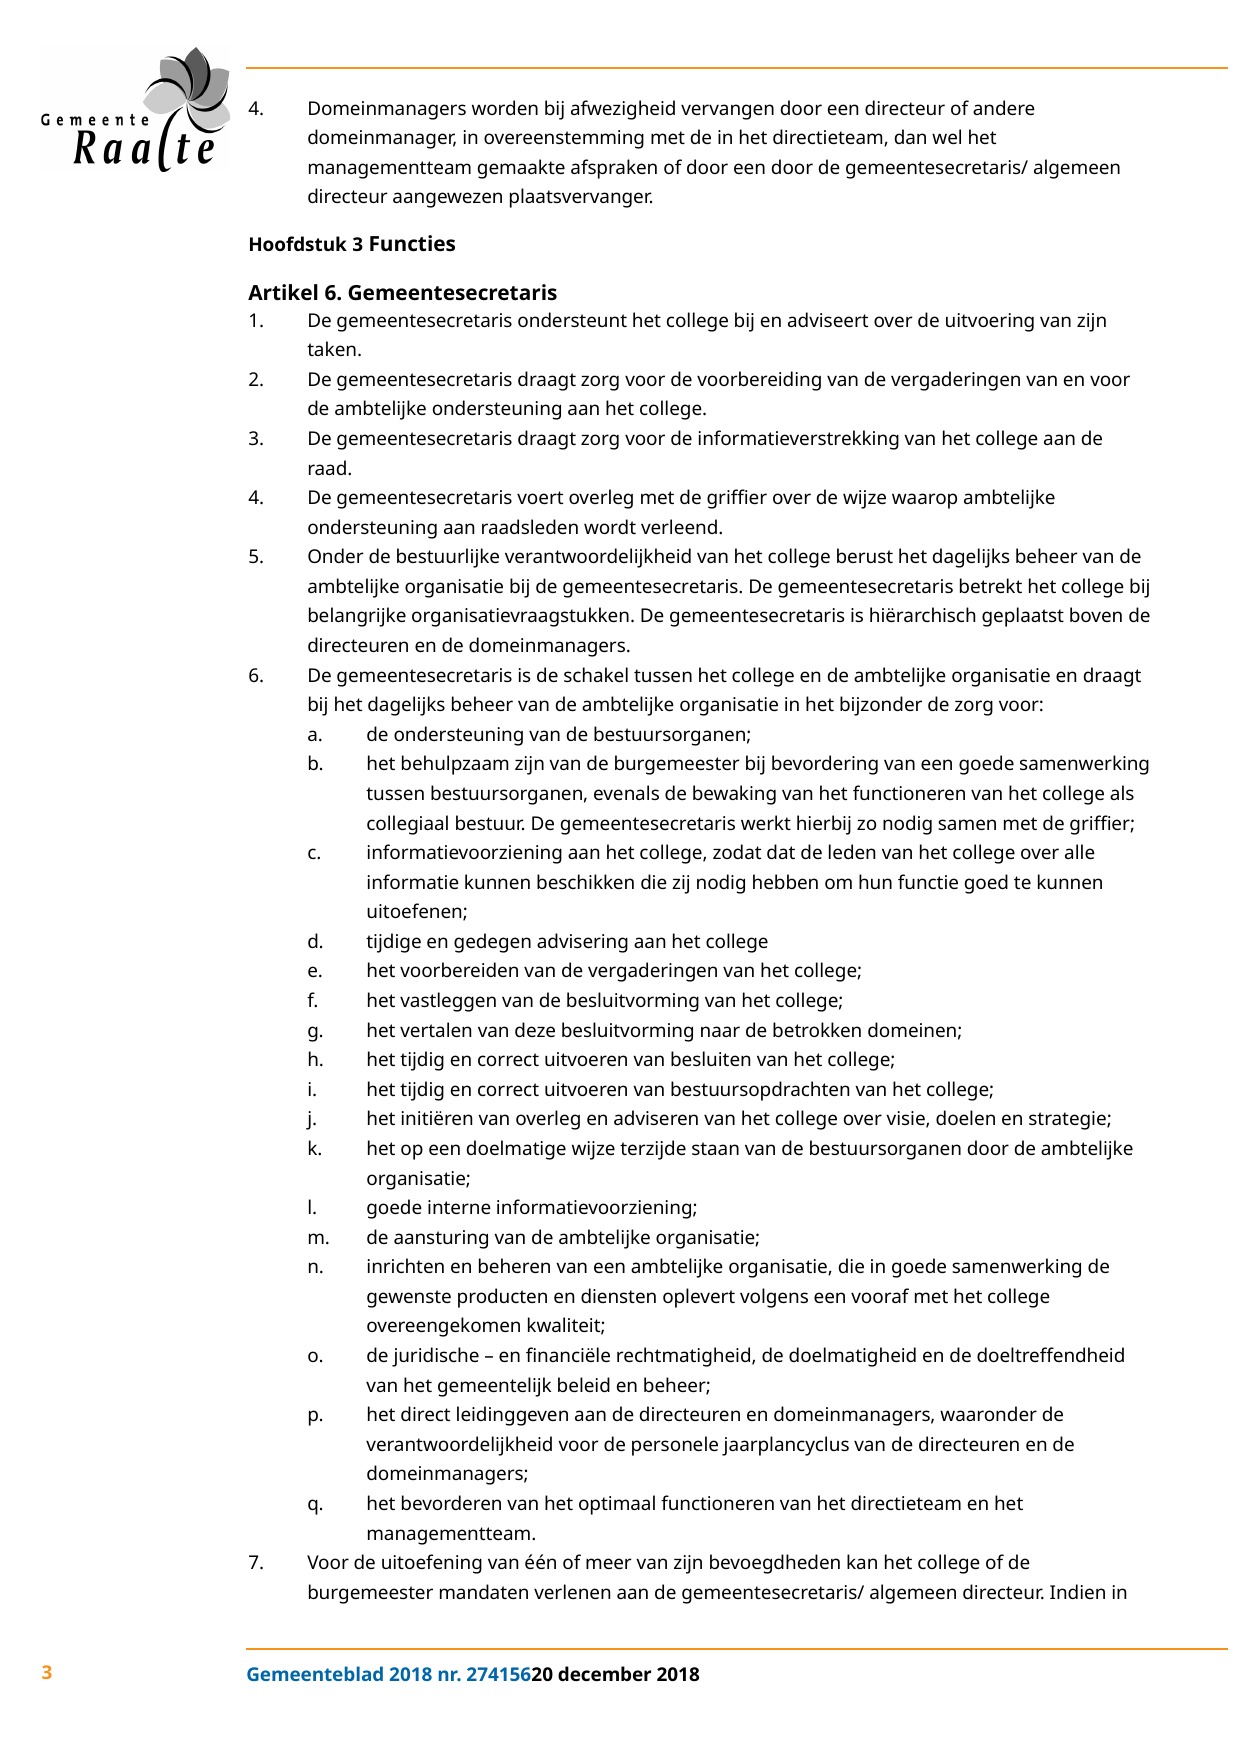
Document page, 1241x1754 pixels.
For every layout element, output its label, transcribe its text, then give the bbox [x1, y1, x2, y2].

list het vastleggen van de besluitvorming van het college; [307, 987, 1152, 1013]
list inrichten en beheren van een ambtelijke organisatie, die in goede samenwerking de gewenste producten en diensten oplevert volgens een vooraf met het college overeengekomen kwaliteit; [307, 1253, 1152, 1338]
list het bevorderen van het optimaal functioneren van het directieteam en het managementteam. [307, 1490, 1152, 1546]
list De gemeentesecretaris ondersteunt het college bij en adviseert over de uitvoering van zijn taken. [248, 307, 1152, 362]
list het voorbereiden van de vergaderingen van het college; [307, 958, 1152, 983]
text Hoofdstuk 3 Functies [248, 229, 1152, 258]
list de ondersteuning van de bestuursorganen; [307, 721, 1152, 747]
list het tijdig en correct uitvoeren van bestuursopdrachten van het college; [307, 1076, 1152, 1102]
list de juridische – en financiële rechtmatigheid, de doelmatigheid en de doeltreffendheid van het gemeentelijk beleid en beheer; [307, 1342, 1152, 1398]
list tijdige en gedegen advisering aan het college [307, 928, 1152, 954]
list Onder de bestuurlijke verantwoordelijkheid van het college berust het dagelijks beheer van de ambtelijke organisatie bij de gemeentesecretaris. De gemeentesecretaris betrekt het college bij belangrijke organisatievraagstukken. De gemeentesecretaris is hiërarchisch geplaatst boven de directeuren en de domeinmanagers. [248, 543, 1152, 658]
list het vertalen van deze besluitvorming naar de betrokken domeinen; [307, 1017, 1152, 1043]
list De gemeentesecretaris voert overleg met de griffier over de wijze waarop ambtelijke ondersteuning aan raadsleden wordt verleend. [248, 484, 1152, 540]
list de aansturing van de ambtelijke organisatie; [307, 1224, 1152, 1250]
list Domeinmanagers worden bij afwezigheid vervangen door een directeur of andere domeinmanager, in overeenstemming met de in het directieteam, dan wel het managementteam gemaakte afspraken of door een door de gemeentesecretaris/ algemeen directeur aangewezen plaatsvervanger. [248, 95, 1152, 209]
list De gemeentesecretaris draagt zorg voor de voorbereiding van de vergaderingen van en voor de ambtelijke ondersteuning aan het college. [248, 366, 1152, 421]
list het initiëren van overleg en adviseren van het college over visie, doelen en strategie; [307, 1106, 1152, 1131]
list het tijdig en correct uitvoeren van besluiten van het college; [307, 1046, 1152, 1072]
picture [41, 47, 231, 172]
list De gemeentesecretaris is de schakel tussen het college en de ambtelijke organisatie en draagt bij het dagelijks beheer van de ambtelijke organisatie in het bijzonder de zorg voor: [248, 662, 1152, 717]
list De gemeentesecretaris draagt zorg voor de informatieverstrekking van het college aan de raad. [248, 425, 1152, 481]
list het behulpzaam zijn van de burgemeester bij bevordering van een goede samenwerking tussen bestuursorganen, evenals de bewaking van het functioneren van het college als collegiaal bestuur. De gemeentesecretaris werkt hierbij zo nodig samen met de griffier; [307, 751, 1152, 836]
list goede interne informatievoorziening; [307, 1194, 1152, 1220]
list Voor de uitoefening van één of meer van zijn bevoegdheden kan het college of de burgemeester mandaten verlenen aan de gemeentesecretaris/ algemeen directeur. Indien in [248, 1549, 1152, 1605]
list het op een doelmatige wijze terzijde staan van de bestuursorganen door de ambtelijke organisatie; [307, 1135, 1152, 1191]
list het direct leidinggeven aan de directeuren en domeinmanagers, waaronder de verantwoordelijkheid voor de personele jaarplancyclus van de directeuren en de domeinmanagers; [307, 1401, 1152, 1486]
text Artikel 6. Gemeentesecretaris [248, 278, 1152, 307]
list informatievoorziening aan het college, zodat dat de leden van het college over alle informatie kunnen beschikken die zij nodig hebben om hun functie goed te kunnen uitoefenen; [307, 839, 1152, 924]
